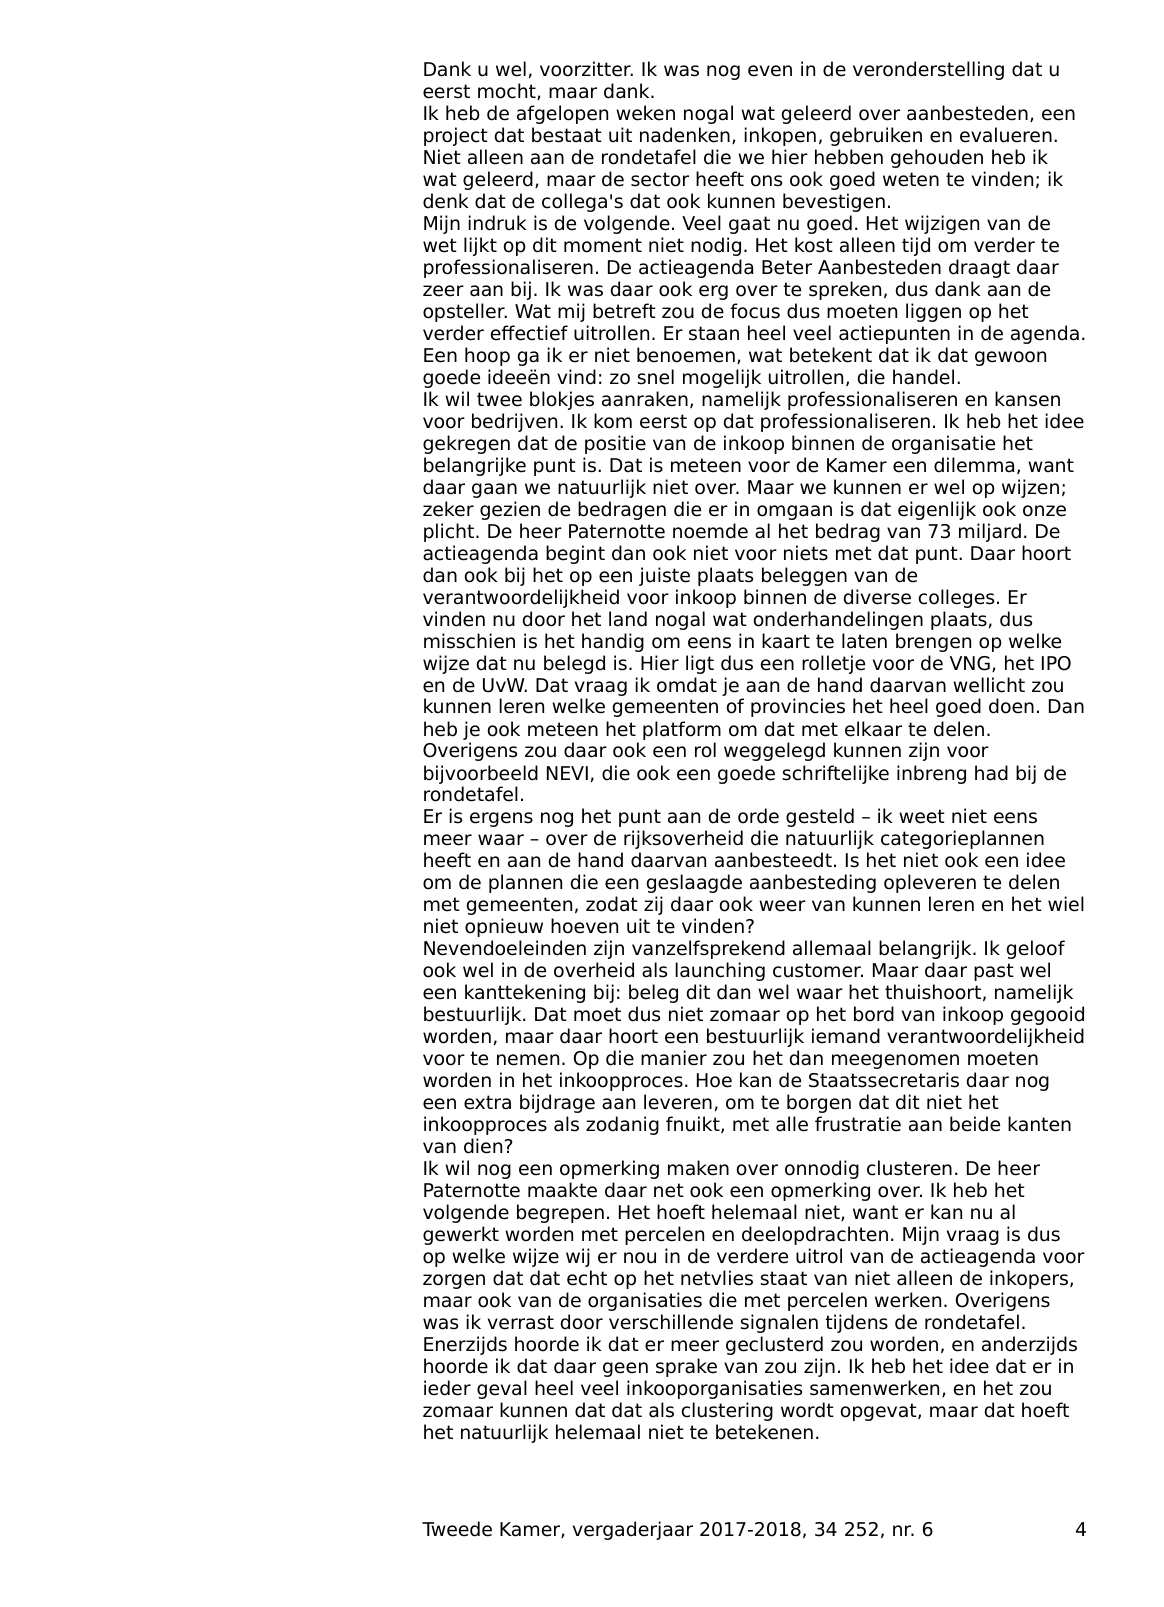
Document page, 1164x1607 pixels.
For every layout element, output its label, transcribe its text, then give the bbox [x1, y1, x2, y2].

text Mijn indruk is de volgende. Veel gaat nu goed. Het wijzigen van de wet lijkt op dit moment niet nodig. Het kost alleen tijd om verder te professionaliseren. De actieagenda Beter Aanbesteden draagt daar zeer aan bij. Ik was daar ook erg over te spreken, dus dank aan de opsteller. Wat mij betreft zou de focus dus moeten liggen op het verder effectief uitrollen. Er staan heel veel actiepunten in de agenda. Een hoop ga ik er niet benoemen, wat betekent dat ik dat gewoon goede ideeën vind: zo snel mogelijk uitrollen, die handel. [422, 213, 1087, 389]
text Ik wil twee blokjes aanraken, namelijk professionaliseren en kansen voor bedrijven. Ik kom eerst op dat professionaliseren. Ik heb het idee gekregen dat de positie van de inkoop binnen de organisatie het belangrijke punt is. Dat is meteen voor de Kamer een dilemma, want daar gaan we natuurlijk niet over. Maar we kunnen er wel op wijzen; zeker gezien de bedragen die er in omgaan is dat eigenlijk ook onze plicht. De heer Paternotte noemde al het bedrag van 73 miljard. De actieagenda begint dan ook niet voor niets met dat punt. Daar hoort dan ook bij het op een juiste plaats beleggen van de verantwoordelijkheid voor inkoop binnen de diverse colleges. Er vinden nu door het land nogal wat onderhandelingen plaats, dus misschien is het handig om eens in kaart te laten brengen op welke wijze dat nu belegd is. Hier ligt dus een rolletje voor de VNG, het IPO en de UvW. Dat vraag ik omdat je aan de hand daarvan wellicht zou kunnen leren welke gemeenten of provincies het heel goed doen. Dan heb je ook meteen het platform om dat met elkaar te delen. Overigens zou daar ook een rol weggelegd kunnen zijn voor bijvoorbeeld NEVI, die ook een goede schriftelijke inbreng had bij de rondetafel. [422, 389, 1087, 806]
text Ik wil nog een opmerking maken over onnodig clusteren. De heer Paternotte maakte daar net ook een opmerking over. Ik heb het volgende begrepen. Het hoeft helemaal niet, want er kan nu al gewerkt worden met percelen en deelopdrachten. Mijn vraag is dus op welke wijze wij er nou in de verdere uitrol van de actieagenda voor zorgen dat dat echt op het netvlies staat van niet alleen de inkopers, maar ook van de organisaties die met percelen werken. Overigens was ik verrast door verschillende signalen tijdens de rondetafel. Enerzijds hoorde ik dat er meer geclusterd zou worden, en anderzijds hoorde ik dat daar geen sprake van zou zijn. Ik heb het idee dat er in ieder geval heel veel inkooporganisaties samenwerken, en het zou zomaar kunnen dat dat als clustering wordt opgevat, maar dat hoeft het natuurlijk helemaal niet te betekenen. [422, 1158, 1087, 1444]
text Nevendoeleinden zijn vanzelfsprekend allemaal belangrijk. Ik geloof ook wel in de overheid als launching customer. Maar daar past wel een kanttekening bij: beleg dit dan wel waar het thuishoort, namelijk bestuurlijk. Dat moet dus niet zomaar op het bord van inkoop gegooid worden, maar daar hoort een bestuurlijk iemand verantwoordelijkheid voor te nemen. Op die manier zou het dan meegenomen moeten worden in het inkoopproces. Hoe kan de Staatssecretaris daar nog een extra bijdrage aan leveren, om te borgen dat dit niet het inkoopproces als zodanig fnuikt, met alle frustratie aan beide kanten van dien? [422, 938, 1087, 1158]
text Er is ergens nog het punt aan de orde gesteld – ik weet niet eens meer waar – over de rijksoverheid die natuurlijk categorieplannen heeft en aan de hand daarvan aanbesteedt. Is het niet ook een idee om de plannen die een geslaagde aanbesteding opleveren te delen met gemeenten, zodat zij daar ook weer van kunnen leren en het wiel niet opnieuw hoeven uit te vinden? [422, 806, 1087, 938]
text Ik heb de afgelopen weken nogal wat geleerd over aanbesteden, een project dat bestaat uit nadenken, inkopen, gebruiken en evalueren. Niet alleen aan de rondetafel die we hier hebben gehouden heb ik wat geleerd, maar de sector heeft ons ook goed weten te vinden; ik denk dat de collega's dat ook kunnen bevestigen. [422, 103, 1087, 213]
text Dank u wel, voorzitter. Ik was nog even in de veronderstelling dat u eerst mocht, maar dank. [422, 59, 1087, 103]
